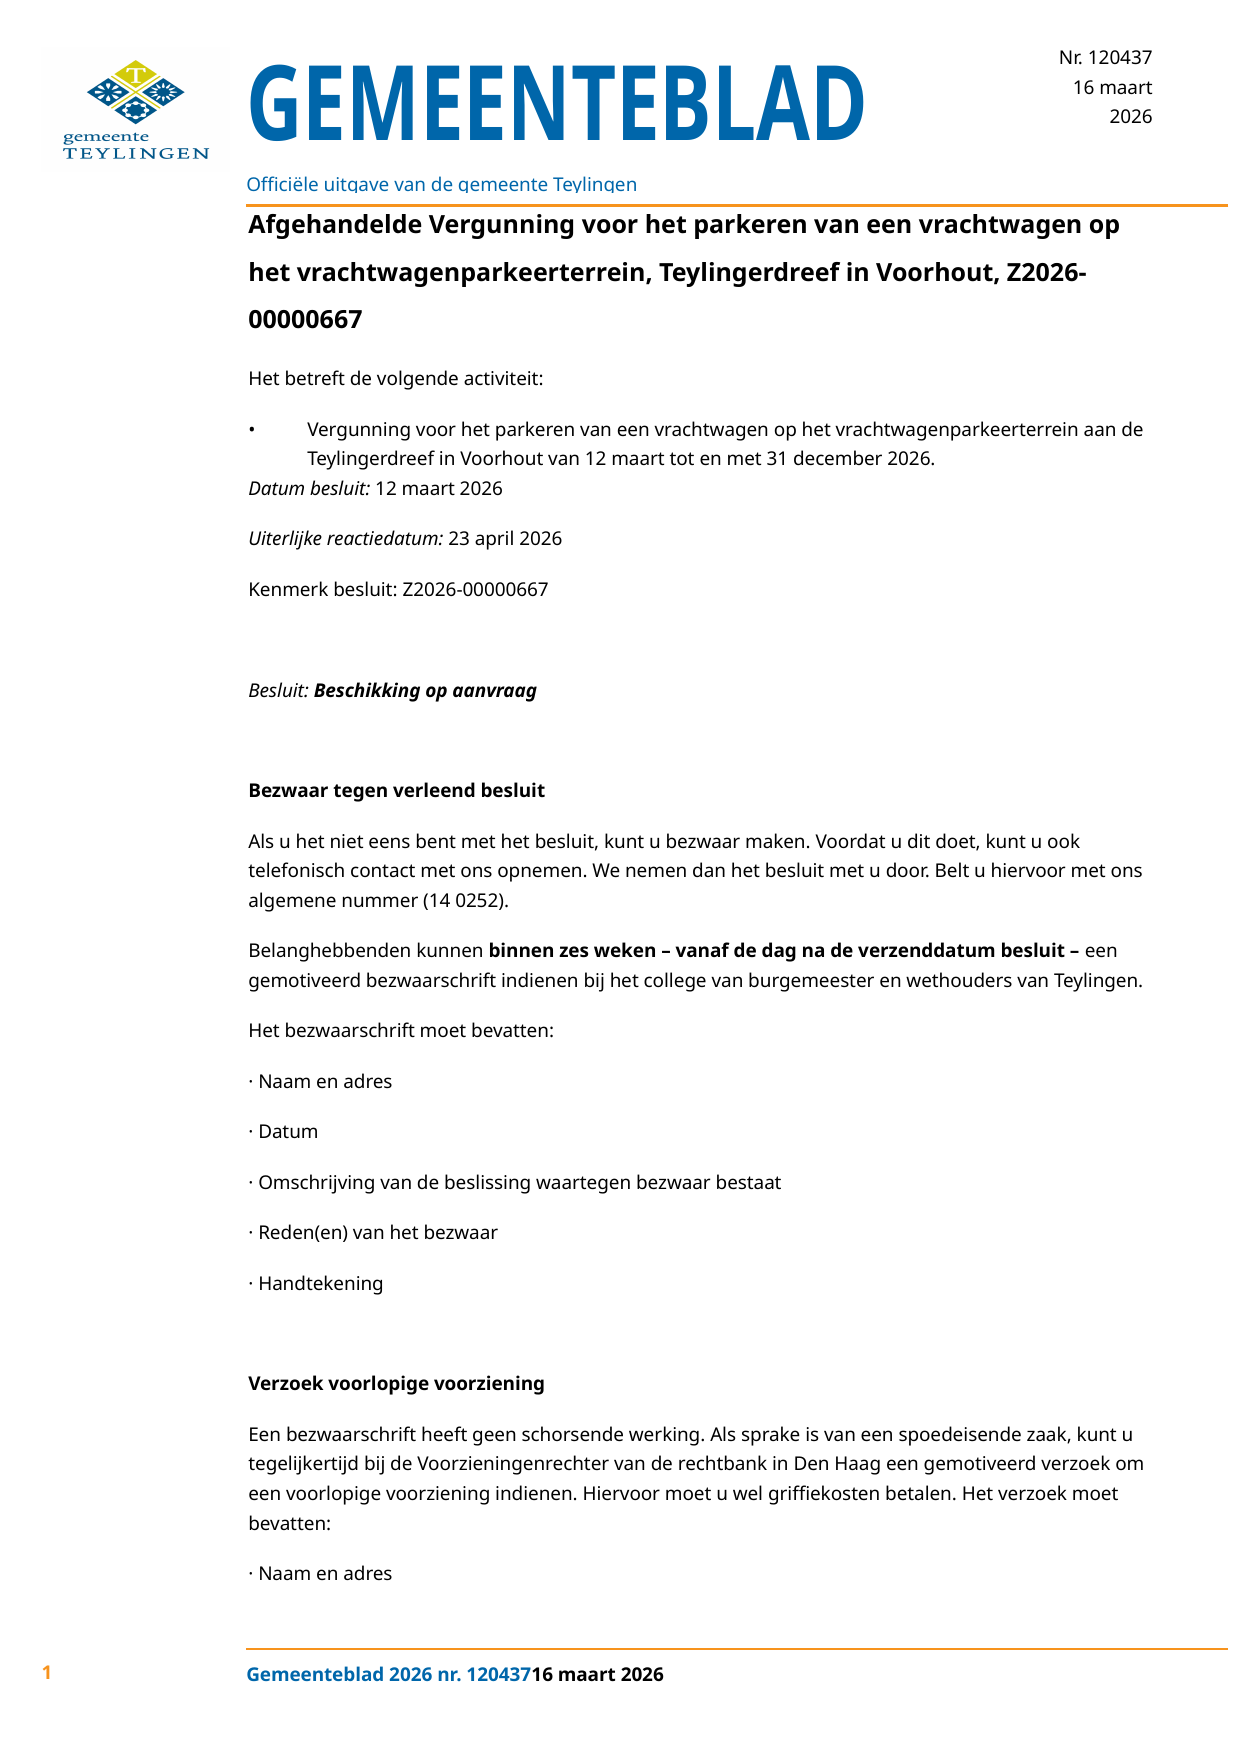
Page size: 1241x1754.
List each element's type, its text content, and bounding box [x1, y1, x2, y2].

text · Reden(en) van het bezwaar [248, 1219, 1152, 1245]
text Kenmerk besluit: Z2026-00000667 [248, 576, 1152, 602]
text Het betreft de volgende activiteit: [248, 366, 1152, 391]
text Besluit: Beschikking op aanvraag [248, 677, 1152, 702]
text · Naam en adres [248, 1068, 1152, 1094]
text · Handtekening [248, 1270, 1152, 1295]
text Bezwaar tegen verleend besluit [248, 778, 1152, 803]
text Verzoek voorlopige voorziening [248, 1371, 1152, 1396]
text Een bezwaarschrift heeft geen schorsende werking. Als sprake is van een spoedeisende zaak, kunt u tegelijkertijd bij de Voorzieningenrechter van de rechtbank in Den Haag een gemotiveerd verzoek om een voorlopige voorziening indienen. Hiervoor moet u wel griffiekosten betalen. Het verzoek moet bevatten: [248, 1421, 1152, 1535]
text · Naam en adres [248, 1560, 1152, 1586]
picture [41, 47, 231, 172]
text Uiterlijke reactiedatum: 23 april 2026 [248, 526, 1152, 551]
text · Datum [248, 1118, 1152, 1144]
text Datum besluit: 12 maart 2026 [248, 475, 1152, 501]
text Als u het niet eens bent met het besluit, kunt u bezwaar maken. Voordat u dit doet, kunt u ook telefonisch contact met ons opnemen. We nemen dan het besluit met u door. Belt u hiervoor met ons algemene nummer (14 0252). [248, 828, 1152, 913]
list Vergunning voor het parkeren van een vrachtwagen op het vrachtwagenparkeerterrein aan de Teylingerdreef in Voorhout van 12 maart tot en met 31 december 2026. [248, 416, 1152, 471]
text Belanghebbenden kunnen binnen zes weken – vanaf de dag na de verzenddatum besluit – een gemotiveerd bezwaarschrift indienen bij het college van burgemeester en wethouders van Teylingen. [248, 938, 1152, 993]
text · Omschrijving van de beslissing waartegen bezwaar bestaat [248, 1169, 1152, 1194]
text Afgehandelde Vergunning voor het parkeren van een vrachtwagen op het vrachtwagenparkeerterrein, Teylingerdreef in Voorhout, Z2026-00000667 [248, 207, 1152, 336]
text Het bezwaarschrift moet bevatten: [248, 1018, 1152, 1043]
